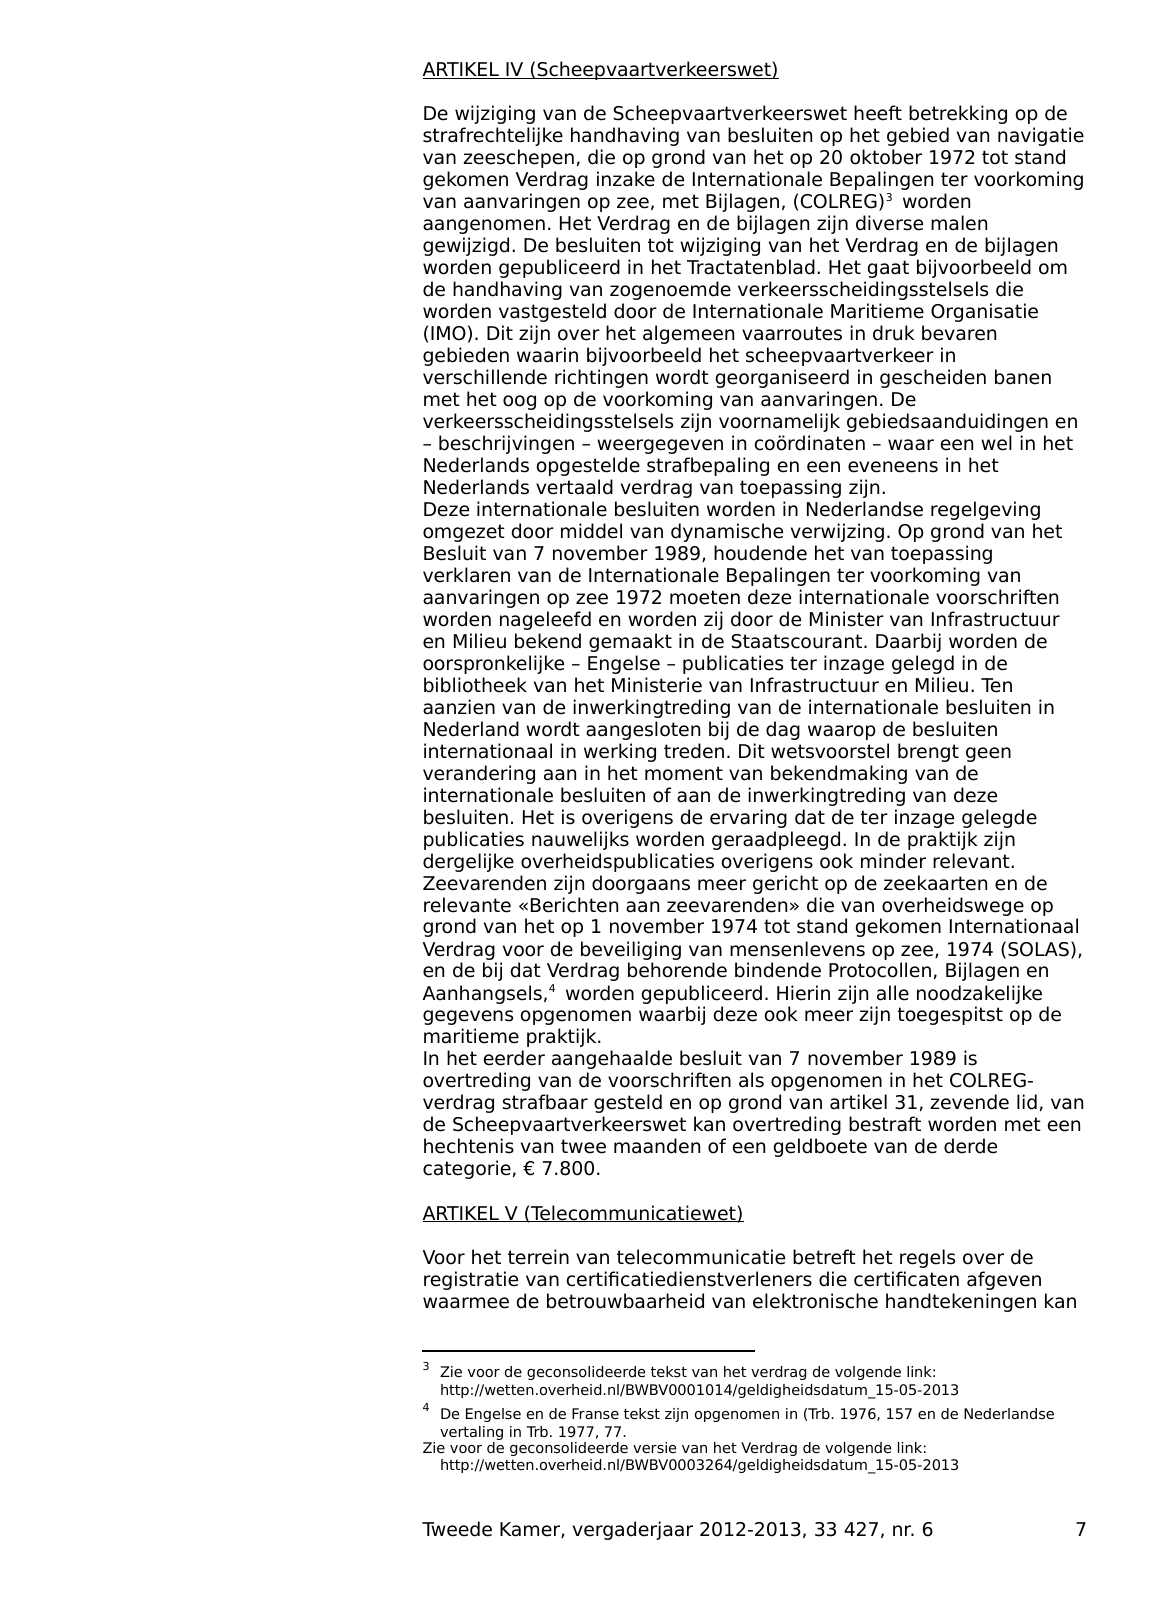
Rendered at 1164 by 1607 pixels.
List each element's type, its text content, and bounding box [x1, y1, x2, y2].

subtitle ARTIKEL IV (Scheepvaartverkeerswet) [422, 59, 1087, 81]
text De wijziging van de Scheepvaartverkeerswet heeft betrekking op de strafrechtelijke handhaving van besluiten op het gebied van navigatie van zeeschepen, die op grond van het op 20 oktober 1972 tot stand gekomen Verdrag inzake de Internationale Bepalingen ter voorkoming van aanvaringen op zee, met Bijlagen, (COLREG) worden aangenomen. Het Verdrag en de bijlagen zijn diverse malen gewijzigd. De besluiten tot wijziging van het Verdrag en de bijlagen worden gepubliceerd in het Tractatenblad. Het gaat bijvoorbeeld om de handhaving van zogenoemde verkeersscheidingsstelsels die worden vastgesteld door de Internationale Maritieme Organisatie (IMO). Dit zijn over het algemeen vaarroutes in druk bevaren gebieden waarin bijvoorbeeld het scheepvaartverkeer in verschillende richtingen wordt georganiseerd in gescheiden banen met het oog op de voorkoming van aanvaringen. De verkeersscheidingsstelsels zijn voornamelijk gebiedsaanduidingen en – beschrijvingen – weergegeven in coördinaten – waar een wel in het Nederlands opgestelde strafbepaling en een eveneens in het Nederlands vertaald verdrag van toepassing zijn. [422, 103, 1087, 499]
text De Engelse en de Franse tekst zijn opgenomen in (Trb. 1976, 157 en de Nederlandse vertaling in Trb. 1977, 77. [422, 1402, 1087, 1441]
text Deze internationale besluiten worden in Nederlandse regelgeving omgezet door middel van dynamische verwijzing. Op grond van het Besluit van 7 november 1989, houdende het van toepassing verklaren van de Internationale Bepalingen ter voorkoming van aanvaringen op zee 1972 moeten deze internationale voorschriften worden nageleefd en worden zij door de Minister van Infrastructuur en Milieu bekend gemaakt in de Staatscourant. Daarbij worden de oorspronkelijke – Engelse – publicaties ter inzage gelegd in de bibliotheek van het Ministerie van Infrastructuur en Milieu. Ten aanzien van de inwerkingtreding van de internationale besluiten in Nederland wordt aangesloten bij de dag waarop de besluiten internationaal in werking treden. Dit wetsvoorstel brengt geen verandering aan in het moment van bekendmaking van de internationale besluiten of aan de inwerkingtreding van deze besluiten. Het is overigens de ervaring dat de ter inzage gelegde publicaties nauwelijks worden geraadpleegd. In de praktijk zijn dergelijke overheidspublicaties overigens ook minder relevant. Zeevarenden zijn doorgaans meer gericht op de zeekaarten en de relevante «Berichten aan zeevarenden» die van overheidswege op grond van het op 1 november 1974 tot stand gekomen Internationaal Verdrag voor de beveiliging van mensenlevens op zee, 1974 (SOLAS), en de bij dat Verdrag behorende bindende Protocollen, Bijlagen en Aanhangsels, worden gepubliceerd. Hierin zijn alle noodzakelijke gegevens opgenomen waarbij deze ook meer zijn toegespitst op de maritieme praktijk. [422, 499, 1087, 1048]
subtitle ARTIKEL V (Telecommunicatiewet) [422, 1202, 1087, 1224]
text In het eerder aangehaalde besluit van 7 november 1989 is overtreding van de voorschriften als opgenomen in het COLREG-verdrag strafbaar gesteld en op grond van artikel 31, zevende lid, van de Scheepvaartverkeerswet kan overtreding bestraft worden met een hechtenis van twee maanden of een geldboete van de derde categorie, € 7.800. [422, 1048, 1087, 1180]
text Voor het terrein van telecommunicatie betreft het regels over de registratie van certificatiedienstverleners die certificaten afgeven waarmee de betrouwbaarheid van elektronische handtekeningen kan [422, 1247, 1087, 1312]
text Zie voor de geconsolideerde versie van het Verdrag de volgende link: http://wetten.overheid.nl/BWBV0003264/geldigheidsdatum_15-05-2013 [422, 1441, 1087, 1474]
text Zie voor de geconsolideerde tekst van het verdrag de volgende link: http://wetten.overheid.nl/BWBV0001014/geldigheidsdatum_15-05-2013 [422, 1360, 1087, 1399]
